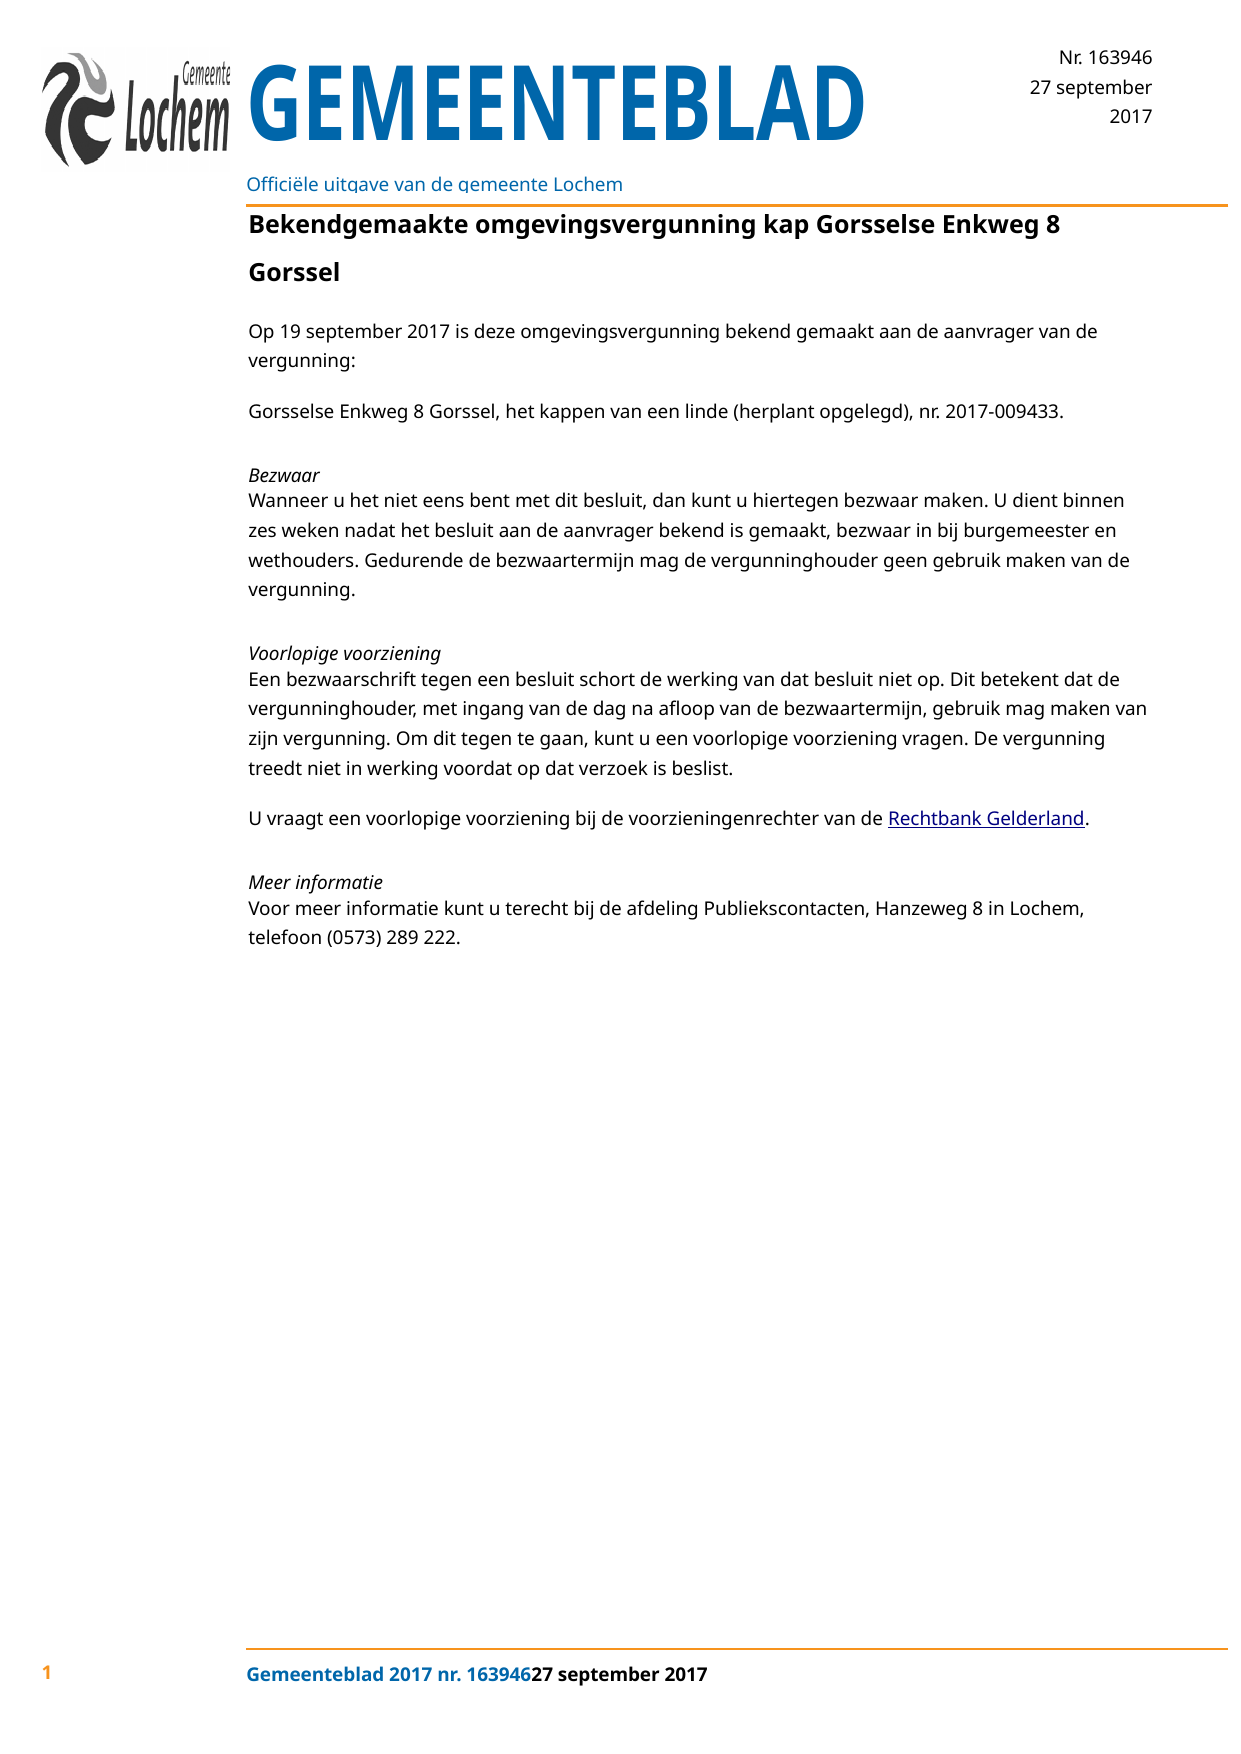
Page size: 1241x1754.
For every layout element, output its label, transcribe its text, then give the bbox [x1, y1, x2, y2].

text Voorlopige voorziening [248, 640, 1152, 666]
text Op 19 september 2017 is deze omgevingsvergunning bekend gemaakt aan de aanvrager van de vergunning: [248, 318, 1152, 373]
text Een bezwaarschrift tegen een besluit schort de werking van dat besluit niet op. Dit betekent dat de vergunninghouder, met ingang van de dag na afloop van de bezwaartermijn, gebruik mag maken van zijn vergunning. Om dit tegen te gaan, kunt u een voorlopige voorziening vragen. De vergunning treedt niet in werking voordat op dat verzoek is beslist. [248, 666, 1152, 781]
text Meer informatie [248, 869, 1152, 895]
text Wanneer u het niet eens bent met dit besluit, dan kunt u hiertegen bezwaar maken. U dient binnen zes weken nadat het besluit aan de aanvrager bekend is gemaakt, bezwaar in bij burgemeester en wethouders. Gedurende de bezwaartermijn mag de vergunninghouder geen gebruik maken van de vergunning. [248, 488, 1152, 602]
text Bezwaar [248, 462, 1152, 488]
text Gorsselse Enkweg 8 Gorssel, het kappen van een linde (herplant opgelegd), nr. 2017-009433. [248, 398, 1152, 424]
text U vraagt een voorlopige voorziening bij de voorzieningenrechter van de Rechtbank Gelderland. [248, 805, 1152, 831]
picture [41, 47, 231, 172]
text Bekendgemaakte omgevingsvergunning kap Gorsselse Enkweg 8 Gorssel [248, 207, 1152, 288]
text Voor meer informatie kunt u terecht bij de afdeling Publiekscontacten, Hanzeweg 8 in Lochem, telefoon (0573) 289 222. [248, 895, 1152, 950]
